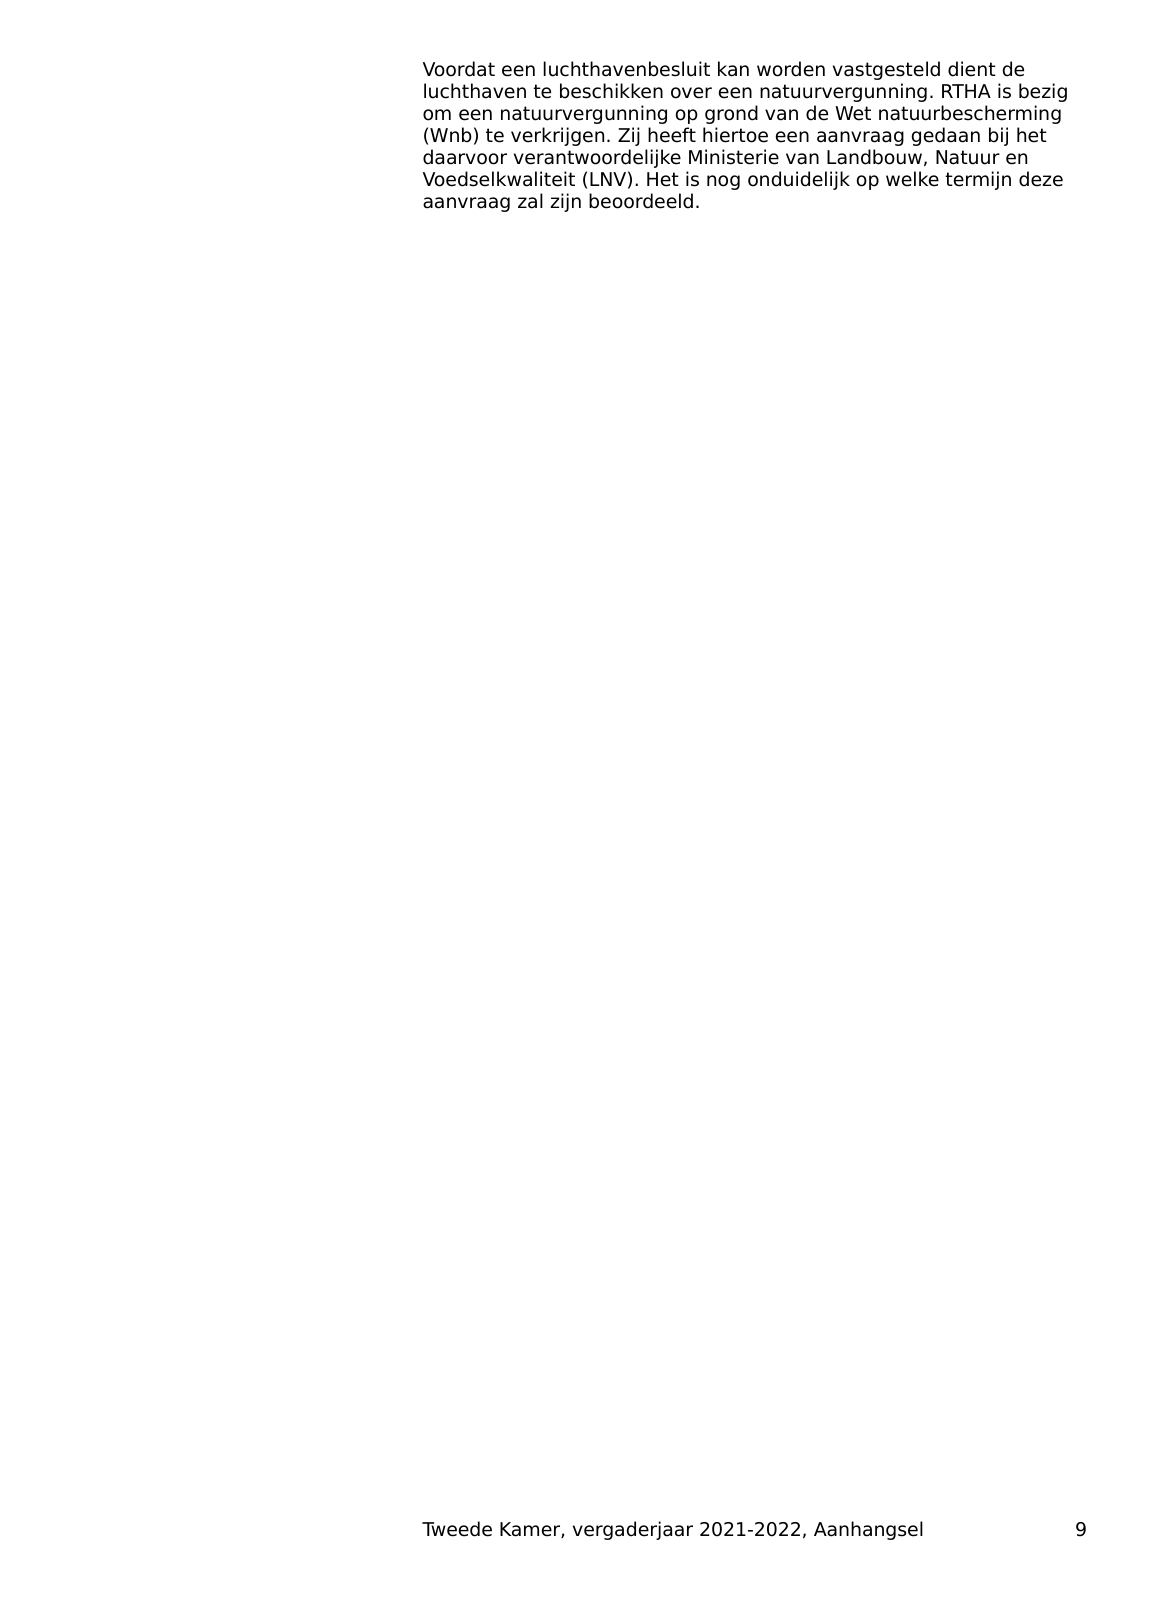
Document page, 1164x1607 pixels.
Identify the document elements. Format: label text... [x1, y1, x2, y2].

text Voordat een luchthavenbesluit kan worden vastgesteld dient de luchthaven te beschikken over een natuurvergunning. RTHA is bezig om een natuurvergunning op grond van de Wet natuurbescherming (Wnb) te verkrijgen. Zij heeft hiertoe een aanvraag gedaan bij het daarvoor verantwoordelijke Ministerie van Landbouw, Natuur en Voedselkwaliteit (LNV). Het is nog onduidelijk op welke termijn deze aanvraag zal zijn beoordeeld. [422, 59, 1087, 213]
